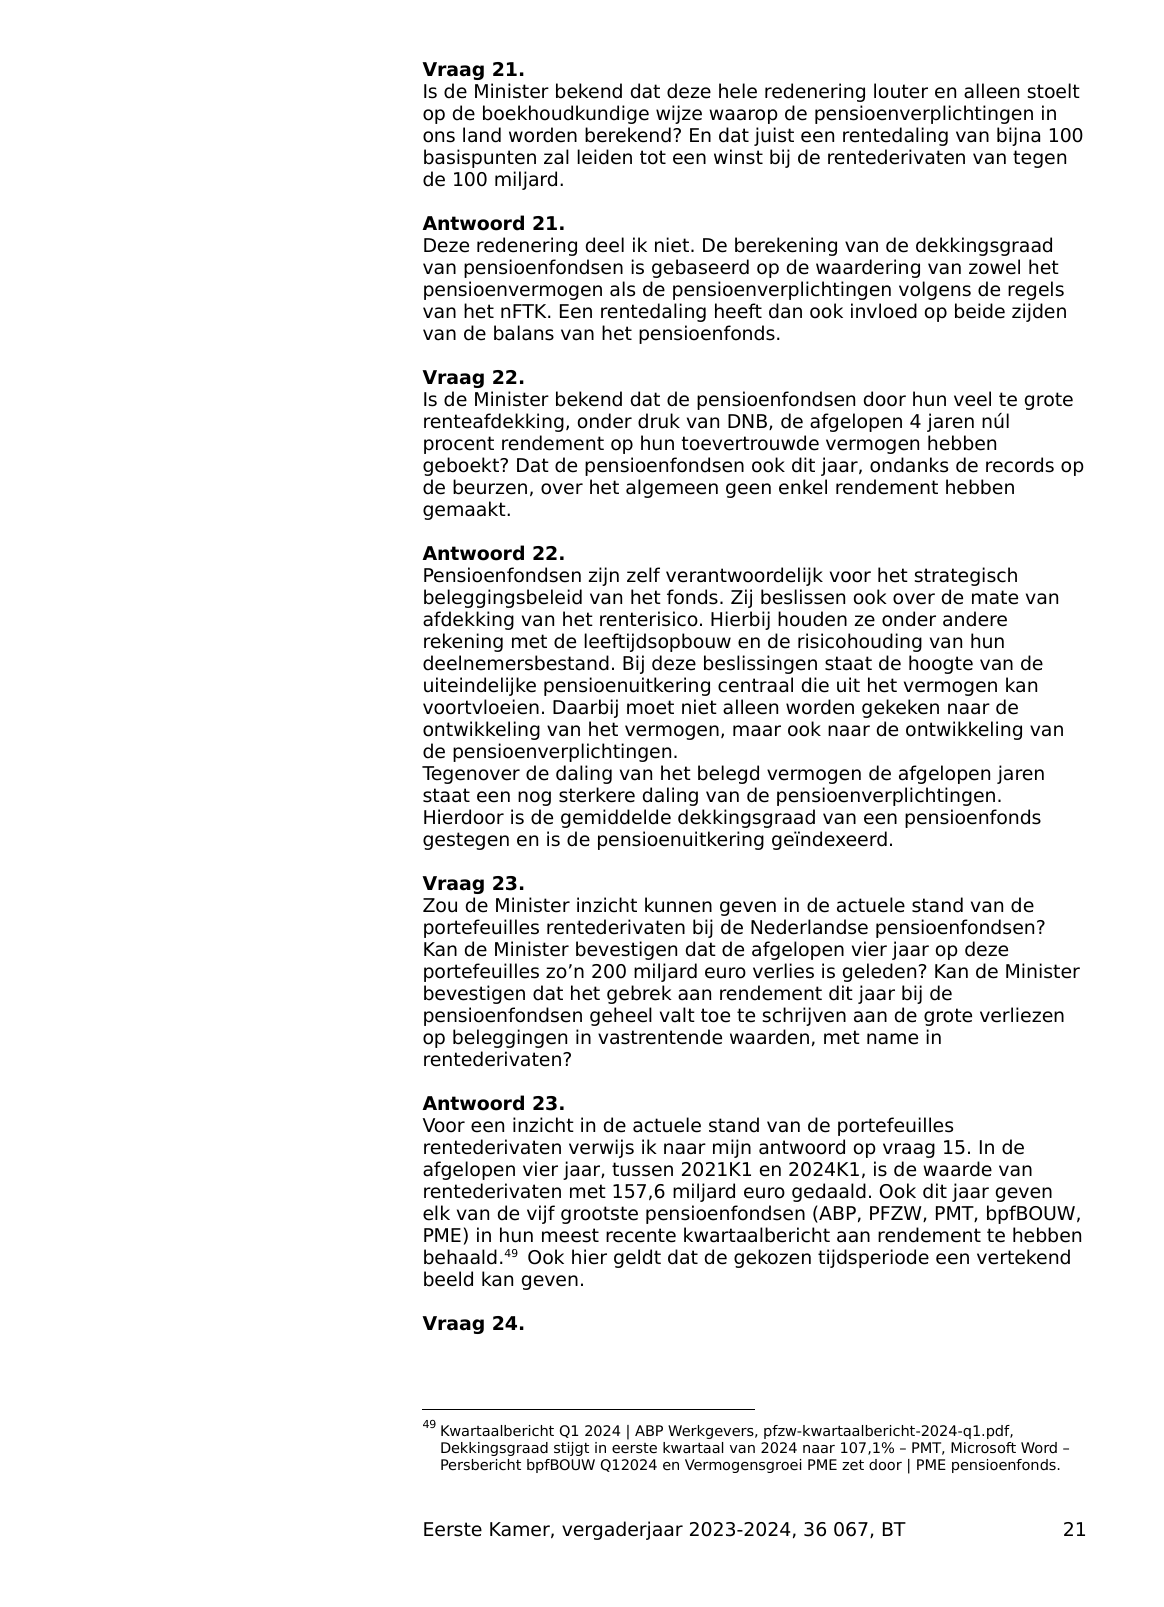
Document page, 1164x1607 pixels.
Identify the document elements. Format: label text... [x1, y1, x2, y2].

text Voor een inzicht in de actuele stand van de portefeuilles rentederivaten verwijs ik naar mijn antwoord op vraag 15. In de afgelopen vier jaar, tussen 2021K1 en 2024K1, is de waarde van rentederivaten met 157,6 miljard euro gedaald. Ook dit jaar geven elk van de vijf grootste pensioenfondsen (ABP, PFZW, PMT, bpfBOUW, PME) in hun meest recente kwartaalbericht aan rendement te hebben behaald. Ook hier geldt dat de gekozen tijdsperiode een vertekend beeld kan geven. [422, 1115, 1087, 1291]
text Is de Minister bekend dat de pensioenfondsen door hun veel te grote renteafdekking, onder druk van DNB, de afgelopen 4 jaren núl procent rendement op hun toevertrouwde vermogen hebben geboekt? Dat de pensioenfondsen ook dit jaar, ondanks de records op de beurzen, over het algemeen geen enkel rendement hebben gemaakt. [422, 389, 1087, 521]
text Antwoord 23. [422, 1093, 1087, 1115]
text Antwoord 21. [422, 213, 1087, 235]
text Pensioenfondsen zijn zelf verantwoordelijk voor het strategisch beleggingsbeleid van het fonds. Zij beslissen ook over de mate van afdekking van het renterisico. Hierbij houden ze onder andere rekening met de leeftijdsopbouw en de risicohouding van hun deelnemersbestand. Bij deze beslissingen staat de hoogte van de uiteindelijke pensioenuitkering centraal die uit het vermogen kan voortvloeien. Daarbij moet niet alleen worden gekeken naar de ontwikkeling van het vermogen, maar ook naar de ontwikkeling van de pensioenverplichtingen. [422, 565, 1087, 763]
text Antwoord 22. [422, 543, 1087, 565]
text Zou de Minister inzicht kunnen geven in de actuele stand van de portefeuilles rentederivaten bij de Nederlandse pensioenfondsen? Kan de Minister bevestigen dat de afgelopen vier jaar op deze portefeuilles zo’n 200 miljard euro verlies is geleden? Kan de Minister bevestigen dat het gebrek aan rendement dit jaar bij de pensioenfondsen geheel valt toe te schrijven aan de grote verliezen op beleggingen in vastrentende waarden, met name in rentederivaten? [422, 895, 1087, 1071]
text Tegenover de daling van het belegd vermogen de afgelopen jaren staat een nog sterkere daling van de pensioenverplichtingen. Hierdoor is de gemiddelde dekkingsgraad van een pensioenfonds gestegen en is de pensioenuitkering geïndexeerd. [422, 763, 1087, 851]
text Vraag 23. [422, 873, 1087, 895]
text Deze redenering deel ik niet. De berekening van de dekkingsgraad van pensioenfondsen is gebaseerd op de waardering van zowel het pensioenvermogen als de pensioenverplichtingen volgens de regels van het nFTK. Een rentedaling heeft dan ook invloed op beide zijden van de balans van het pensioenfonds. [422, 235, 1087, 345]
text Vraag 22. [422, 367, 1087, 389]
text Vraag 21. [422, 59, 1087, 81]
text Vraag 24. [422, 1313, 1087, 1335]
text Is de Minister bekend dat deze hele redenering louter en alleen stoelt op de boekhoudkundige wijze waarop de pensioenverplichtingen in ons land worden berekend? En dat juist een rentedaling van bijna 100 basispunten zal leiden tot een winst bij de rentederivaten van tegen de 100 miljard. [422, 81, 1087, 191]
text Kwartaalbericht Q1 2024 | ABP Werkgevers, pfzw-kwartaalbericht-2024-q1.pdf, Dekkingsgraad stijgt in eerste kwartaal van 2024 naar 107,1% – PMT, Microsoft Word – Persbericht bpfBOUW Q12024 en Vermogensgroei PME zet door | PME pensioenfonds. [422, 1418, 1087, 1474]
